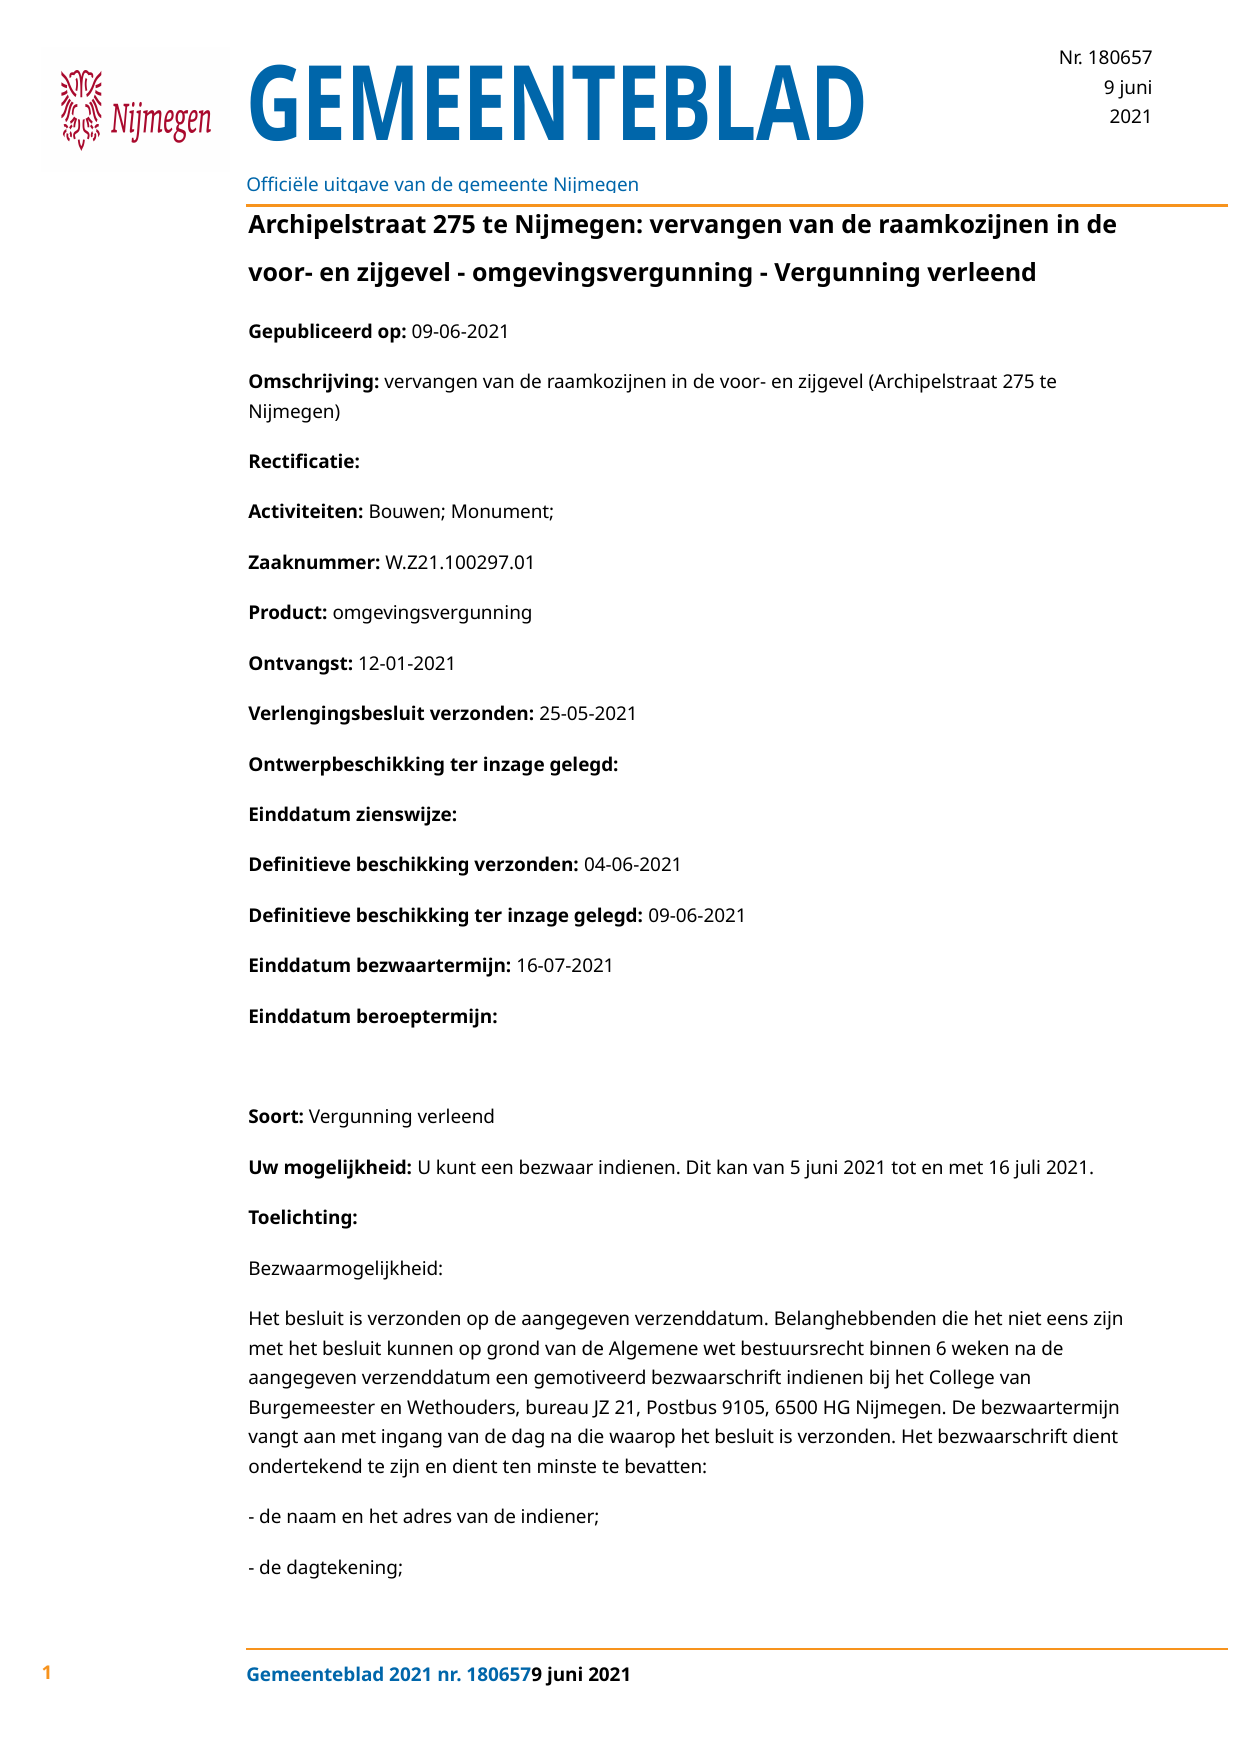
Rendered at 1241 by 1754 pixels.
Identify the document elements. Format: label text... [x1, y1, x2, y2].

text Zaaknummer: W.Z21.100297.01 [248, 549, 1152, 575]
text Bezwaarmogelijkheid: [248, 1255, 1152, 1281]
text Het besluit is verzonden op de aangegeven verzenddatum. Belanghebbenden die het niet eens zijn met het besluit kunnen op grond van de Algemene wet bestuursrecht binnen 6 weken na de aangegeven verzenddatum een gemotiveerd bezwaarschrift indienen bij het College van Burgemeester en Wethouders, bureau JZ 21, Postbus 9105, 6500 HG Nijmegen. De bezwaartermijn vangt aan met ingang van de dag na die waarop het besluit is verzonden. Het bezwaarschrift dient ondertekend te zijn en dient ten minste te bevatten: [248, 1305, 1152, 1479]
text Activiteiten: Bouwen; Monument; [248, 499, 1152, 524]
text Product: omgevingsvergunning [248, 599, 1152, 625]
text Einddatum zienswijze: [248, 801, 1152, 827]
text Ontwerpbeschikking ter inzage gelegd: [248, 751, 1152, 777]
text Ontvangst: 12-01-2021 [248, 650, 1152, 676]
picture [41, 47, 231, 172]
text Einddatum beroeptermijn: [248, 1003, 1152, 1029]
text Toelichting: [248, 1204, 1152, 1230]
text Einddatum bezwaartermijn: 16-07-2021 [248, 952, 1152, 978]
text Archipelstraat 275 te Nijmegen: vervangen van de raamkozijnen in de voor- en zijgevel - omgevingsvergunning - Vergunning verleend [248, 207, 1152, 288]
text - de naam en het adres van de indiener; [248, 1504, 1152, 1529]
text - de dagtekening; [248, 1554, 1152, 1580]
text Soort: Vergunning verleend [248, 1104, 1152, 1129]
text Gepubliceerd op: 09-06-2021 [248, 318, 1152, 344]
text Definitieve beschikking ter inzage gelegd: 09-06-2021 [248, 902, 1152, 928]
text Uw mogelijkheid: U kunt een bezwaar indienen. Dit kan van 5 juni 2021 tot en met 16 juli 2021. [248, 1154, 1152, 1180]
text Omschrijving: vervangen van de raamkozijnen in de voor- en zijgevel (Archipelstraat 275 te Nijmegen) [248, 368, 1152, 424]
text Rectificatie: [248, 448, 1152, 474]
text Verlengingsbesluit verzonden: 25-05-2021 [248, 700, 1152, 726]
text Definitieve beschikking verzonden: 04-06-2021 [248, 852, 1152, 877]
